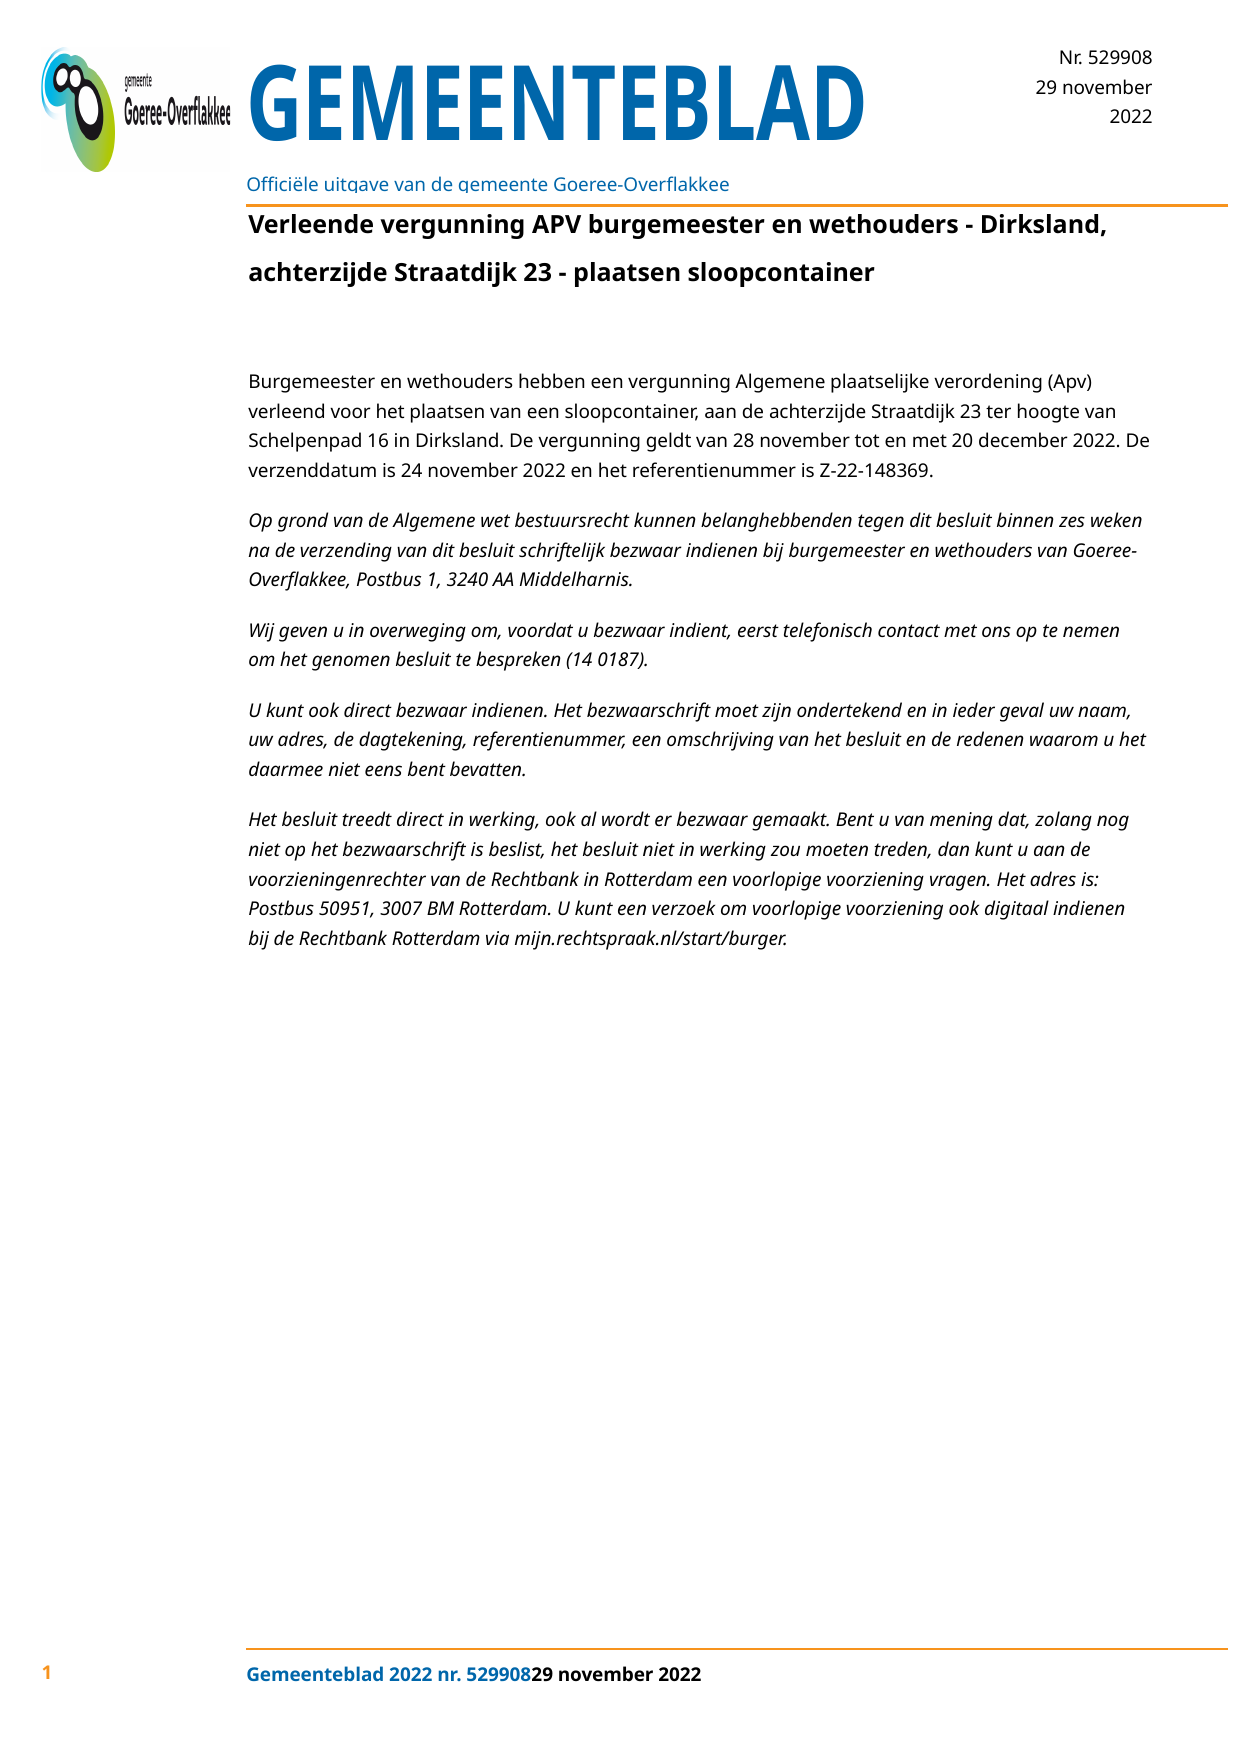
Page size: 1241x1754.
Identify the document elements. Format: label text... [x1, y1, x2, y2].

text Burgemeester en wethouders hebben een vergunning Algemene plaatselijke verordening (Apv) verleend voor het plaatsen van een sloopcontainer, aan de achterzijde Straatdijk 23 ter hoogte van Schelpenpad 16 in Dirksland. De vergunning geldt van 28 november tot en met 20 december 2022. De verzenddatum is 24 november 2022 en het referentienummer is Z-22-148369. [248, 368, 1152, 483]
text Verleende vergunning APV burgemeester en wethouders - Dirksland, achterzijde Straatdijk 23 - plaatsen sloopcontainer [248, 207, 1152, 288]
text U kunt ook direct bezwaar indienen. Het bezwaarschrift moet zijn ondertekend en in ieder geval uw naam, uw adres, de dagtekening, referentienummer, een omschrijving van het besluit en de redenen waarom u het daarmee niet eens bent bevatten. [248, 697, 1152, 782]
text Het besluit treedt direct in werking, ook al wordt er bezwaar gemaakt. Bent u van mening dat, zolang nog niet op het bezwaarschrift is beslist, het besluit niet in werking zou moeten treden, dan kunt u aan de voorzieningenrechter van de Rechtbank in Rotterdam een voorlopige voorziening vragen. Het adres is: Postbus 50951, 3007 BM Rotterdam. U kunt een verzoek om voorlopige voorziening ook digitaal indienen bij de Rechtbank Rotterdam via mijn.rechtspraak.nl/start/burger. [248, 807, 1152, 951]
text Op grond van de Algemene wet bestuursrecht kunnen belanghebbenden tegen dit besluit binnen zes weken na de verzending van dit besluit schriftelijk bezwaar indienen bij burgemeester en wethouders van Goeree-Overflakkee, Postbus 1, 3240 AA Middelharnis. [248, 507, 1152, 592]
picture [41, 47, 231, 172]
text Wij geven u in overweging om, voordat u bezwaar indient, eerst telefonisch contact met ons op te nemen om het genomen besluit te bespreken (14 0187). [248, 617, 1152, 672]
